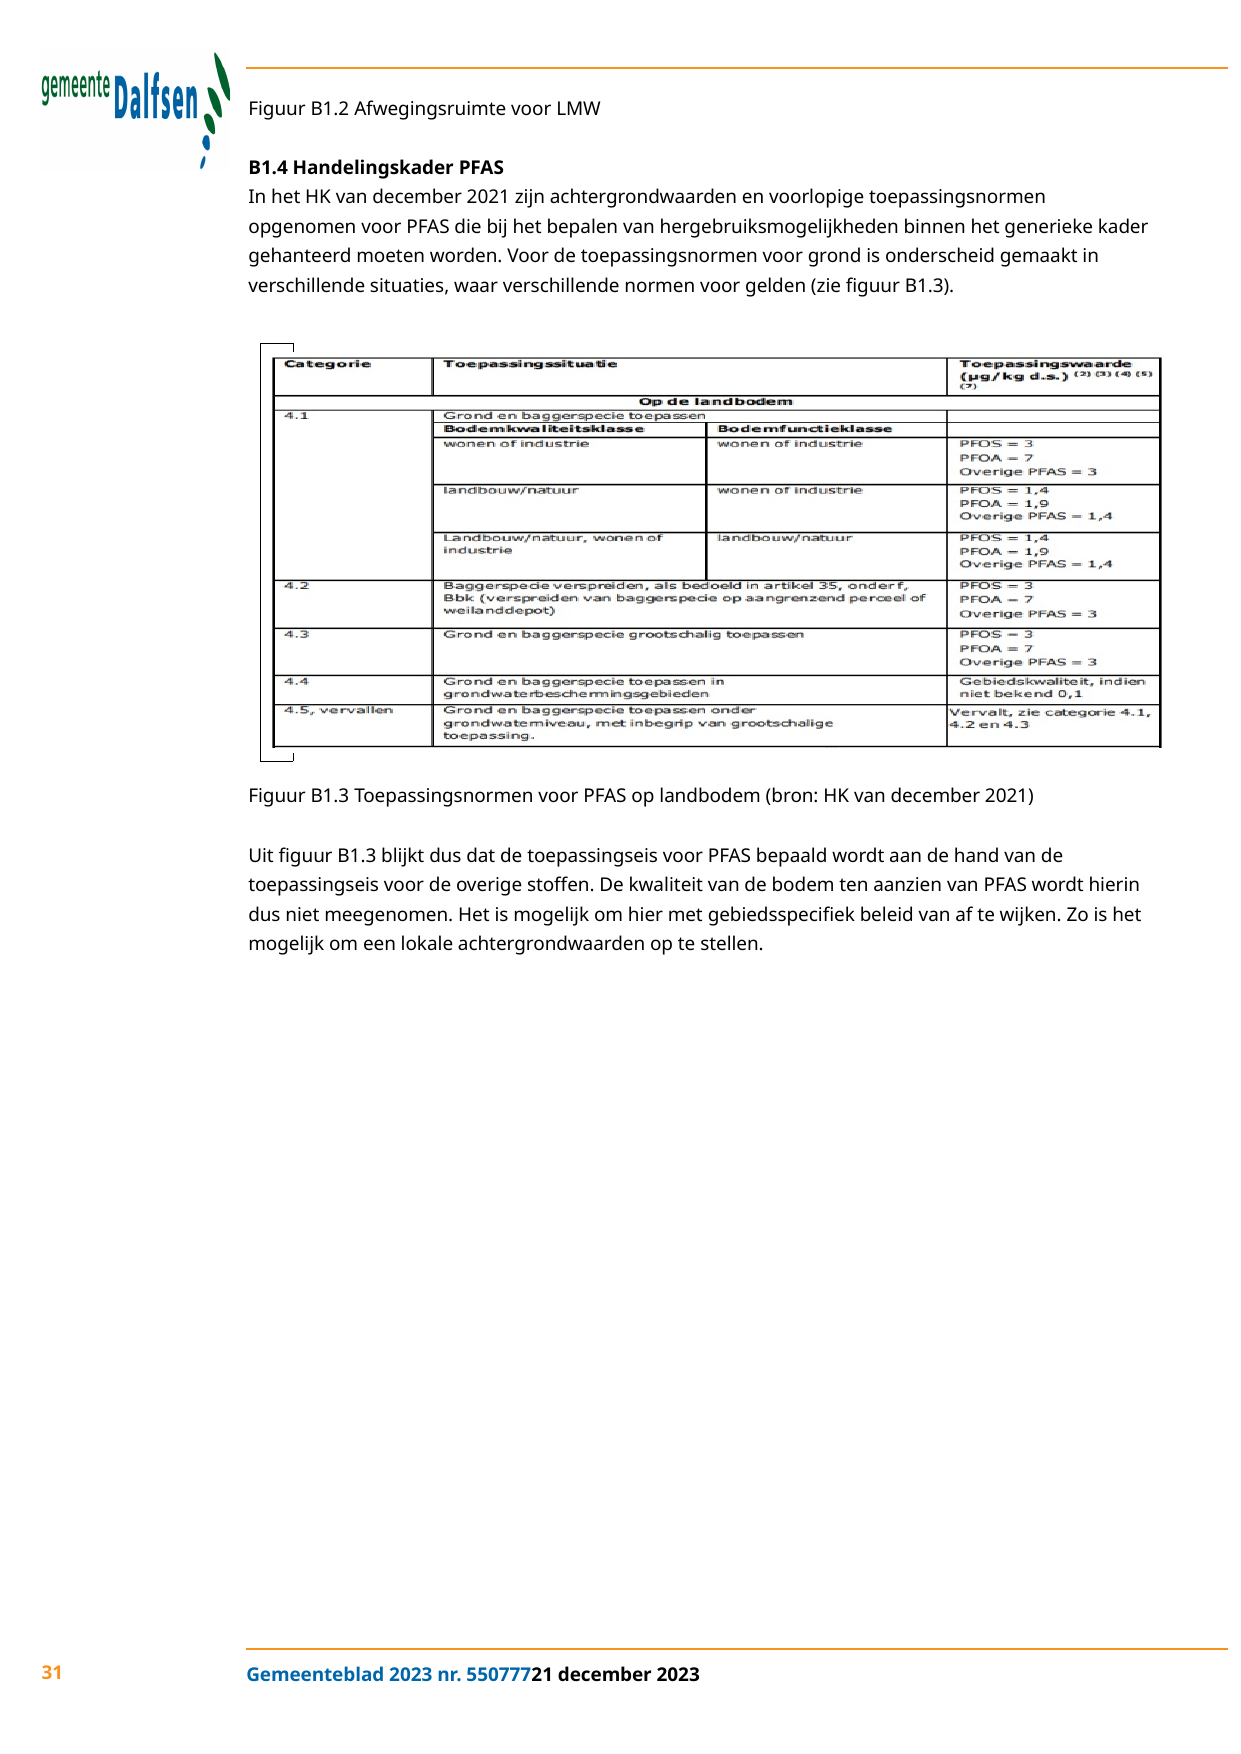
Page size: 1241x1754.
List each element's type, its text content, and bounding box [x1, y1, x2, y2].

text Figuur B1.2 Afwegingsruimte voor LMW [248, 95, 1152, 121]
text B1.4 Handelingskader PFAS [248, 154, 1152, 180]
text Uit figuur B1.3 blijkt dus dat de toepassingseis voor PFAS bepaald wordt aan de hand van de toepassingseis voor de overige stoffen. De kwaliteit van de bodem ten aanzien van PFAS wordt hierin dus niet meegenomen. Het is mogelijk om hier met gebiedsspecifiek beleid van af te wijken. Zo is het mogelijk om een lokale achtergrondwaarden op te stellen. [248, 842, 1152, 956]
text In het HK van december 2021 zijn achtergrondwaarden en voorlopige toepassingsnormen opgenomen voor PFAS die bij het bepalen van hergebruiksmogelijkheden binnen het generieke kader gehanteerd moeten worden. Voor de toepassingsnormen voor grond is onderscheid gemaakt in verschillende situaties, waar verschillende normen voor gelden (zie figuur B1.3). [248, 183, 1152, 298]
picture [41, 47, 231, 172]
text Figuur B1.3 Toepassingsnormen voor PFAS op landbodem (bron: HK van december 2021) [248, 783, 1152, 808]
picture [268, 352, 1173, 753]
